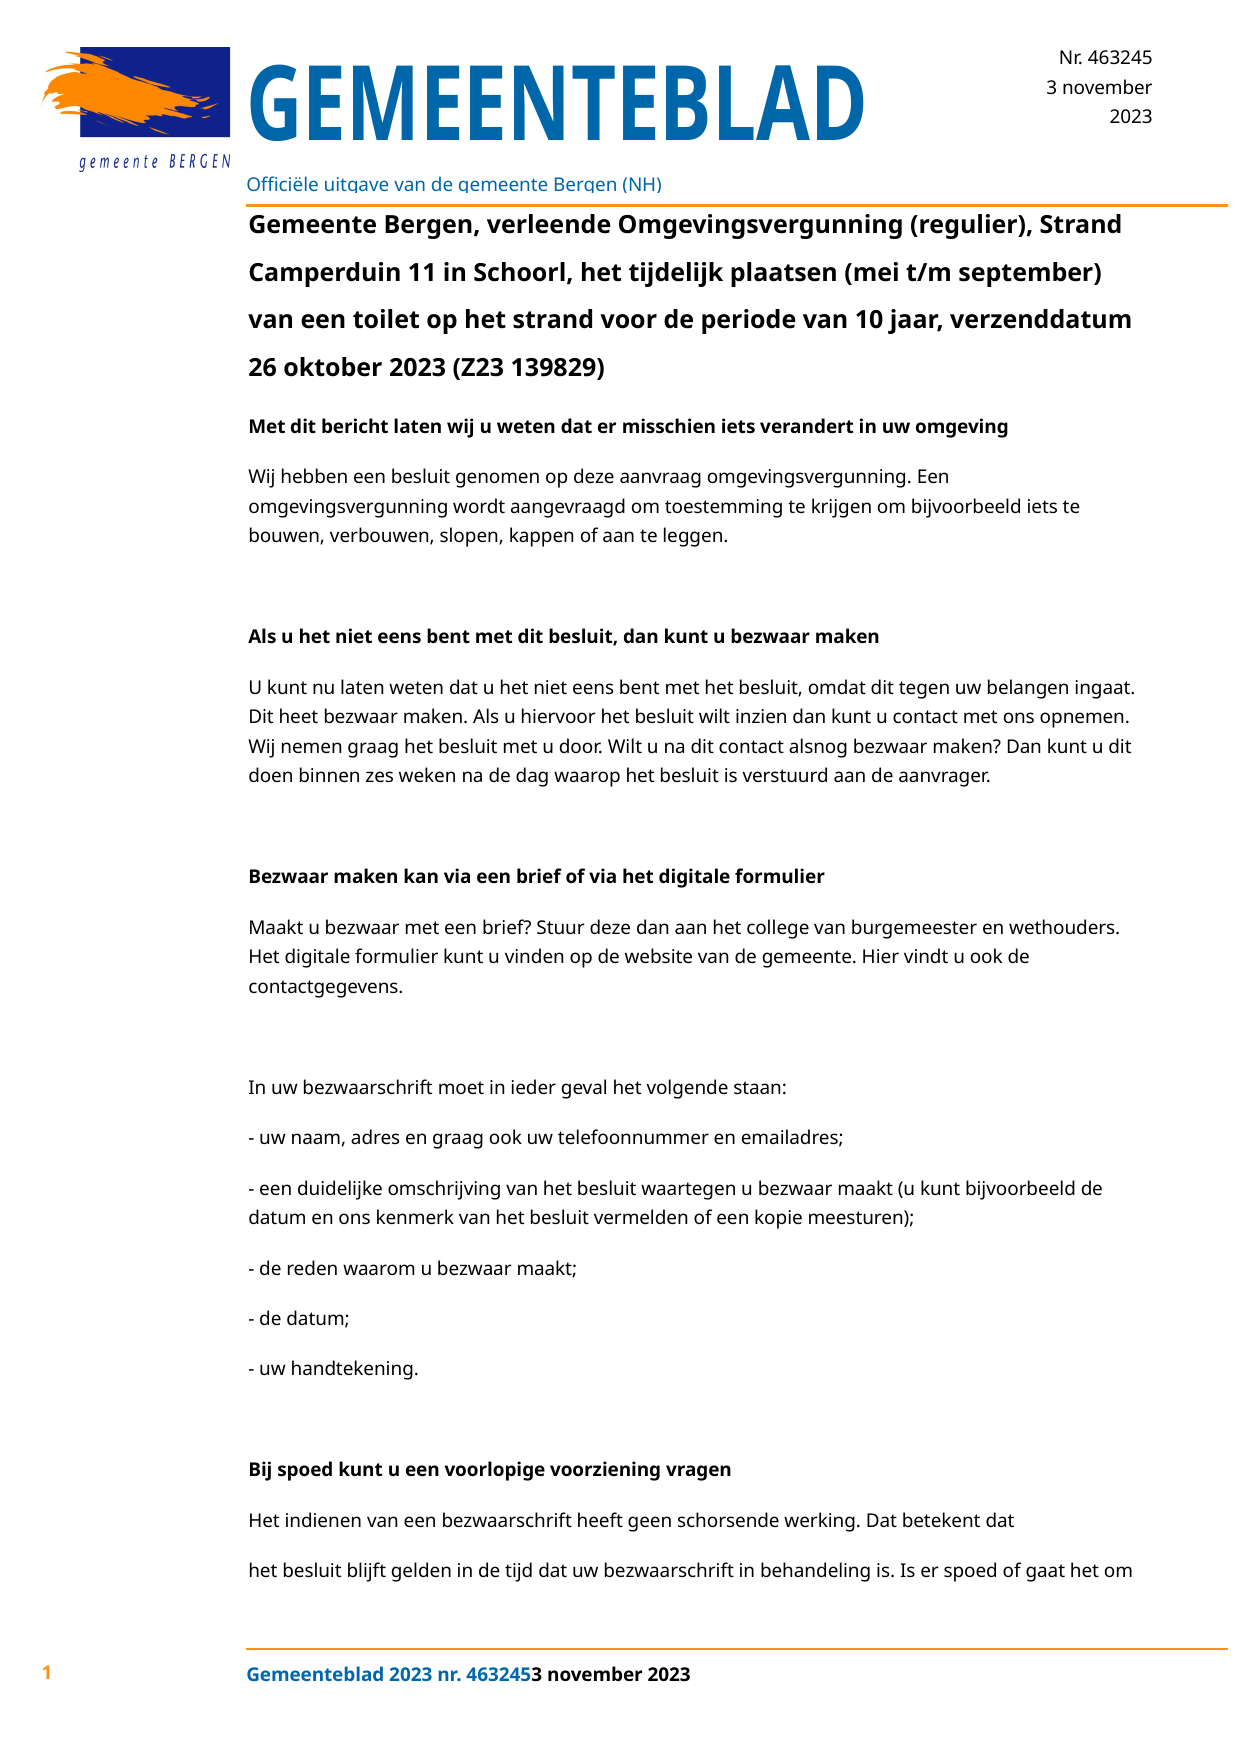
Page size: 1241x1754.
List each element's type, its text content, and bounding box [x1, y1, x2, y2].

text het besluit blijft gelden in de tijd dat uw bezwaarschrift in behandeling is. Is er spoed of gaat het om [248, 1557, 1152, 1583]
text Bij spoed kunt u een voorlopige voorziening vragen [248, 1456, 1152, 1482]
text - de datum; [248, 1305, 1152, 1331]
text - uw handtekening. [248, 1356, 1152, 1381]
text - de reden waarom u bezwaar maakt; [248, 1255, 1152, 1281]
text - uw naam, adres en graag ook uw telefoonnummer en emailadres; [248, 1124, 1152, 1150]
text - een duidelijke omschrijving van het besluit waartegen u bezwaar maakt (u kunt bijvoorbeeld de datum en ons kenmerk van het besluit vermelden of een kopie meesturen); [248, 1175, 1152, 1230]
text Als u het niet eens bent met dit besluit, dan kunt u bezwaar maken [248, 623, 1152, 649]
picture [41, 47, 231, 172]
text Met dit bericht laten wij u weten dat er misschien iets verandert in uw omgeving [248, 413, 1152, 439]
text Wij hebben een besluit genomen op deze aanvraag omgevingsvergunning. Een omgevingsvergunning wordt aangevraagd om toestemming te krijgen om bijvoorbeeld iets te bouwen, verbouwen, slopen, kappen of aan te leggen. [248, 463, 1152, 548]
text U kunt nu laten weten dat u het niet eens bent met het besluit, omdat dit tegen uw belangen ingaat. Dit heet bezwaar maken. Als u hiervoor het besluit wilt inzien dan kunt u contact met ons opnemen. Wij nemen graag het besluit met u door. Wilt u na dit contact alsnog bezwaar maken? Dan kunt u dit doen binnen zes weken na de dag waarop het besluit is verstuurd aan de aanvrager. [248, 674, 1152, 788]
text Maakt u bezwaar met een brief? Stuur deze dan aan het college van burgemeester en wethouders. Het digitale formulier kunt u vinden op de website van de gemeente. Hier vindt u ook de contactgegevens. [248, 914, 1152, 999]
text Bezwaar maken kan via een brief of via het digitale formulier [248, 863, 1152, 889]
text Gemeente Bergen, verleende Omgevingsvergunning (regulier), Strand Camperduin 11 in Schoorl, het tijdelijk plaatsen (mei t/m september) van een toilet op het strand voor de periode van 10 jaar, verzenddatum 26 oktober 2023 (Z23 139829) [248, 207, 1152, 384]
text Het indienen van een bezwaarschrift heeft geen schorsende werking. Dat betekent dat [248, 1507, 1152, 1533]
text In uw bezwaarschrift moet in ieder geval het volgende staan: [248, 1074, 1152, 1100]
